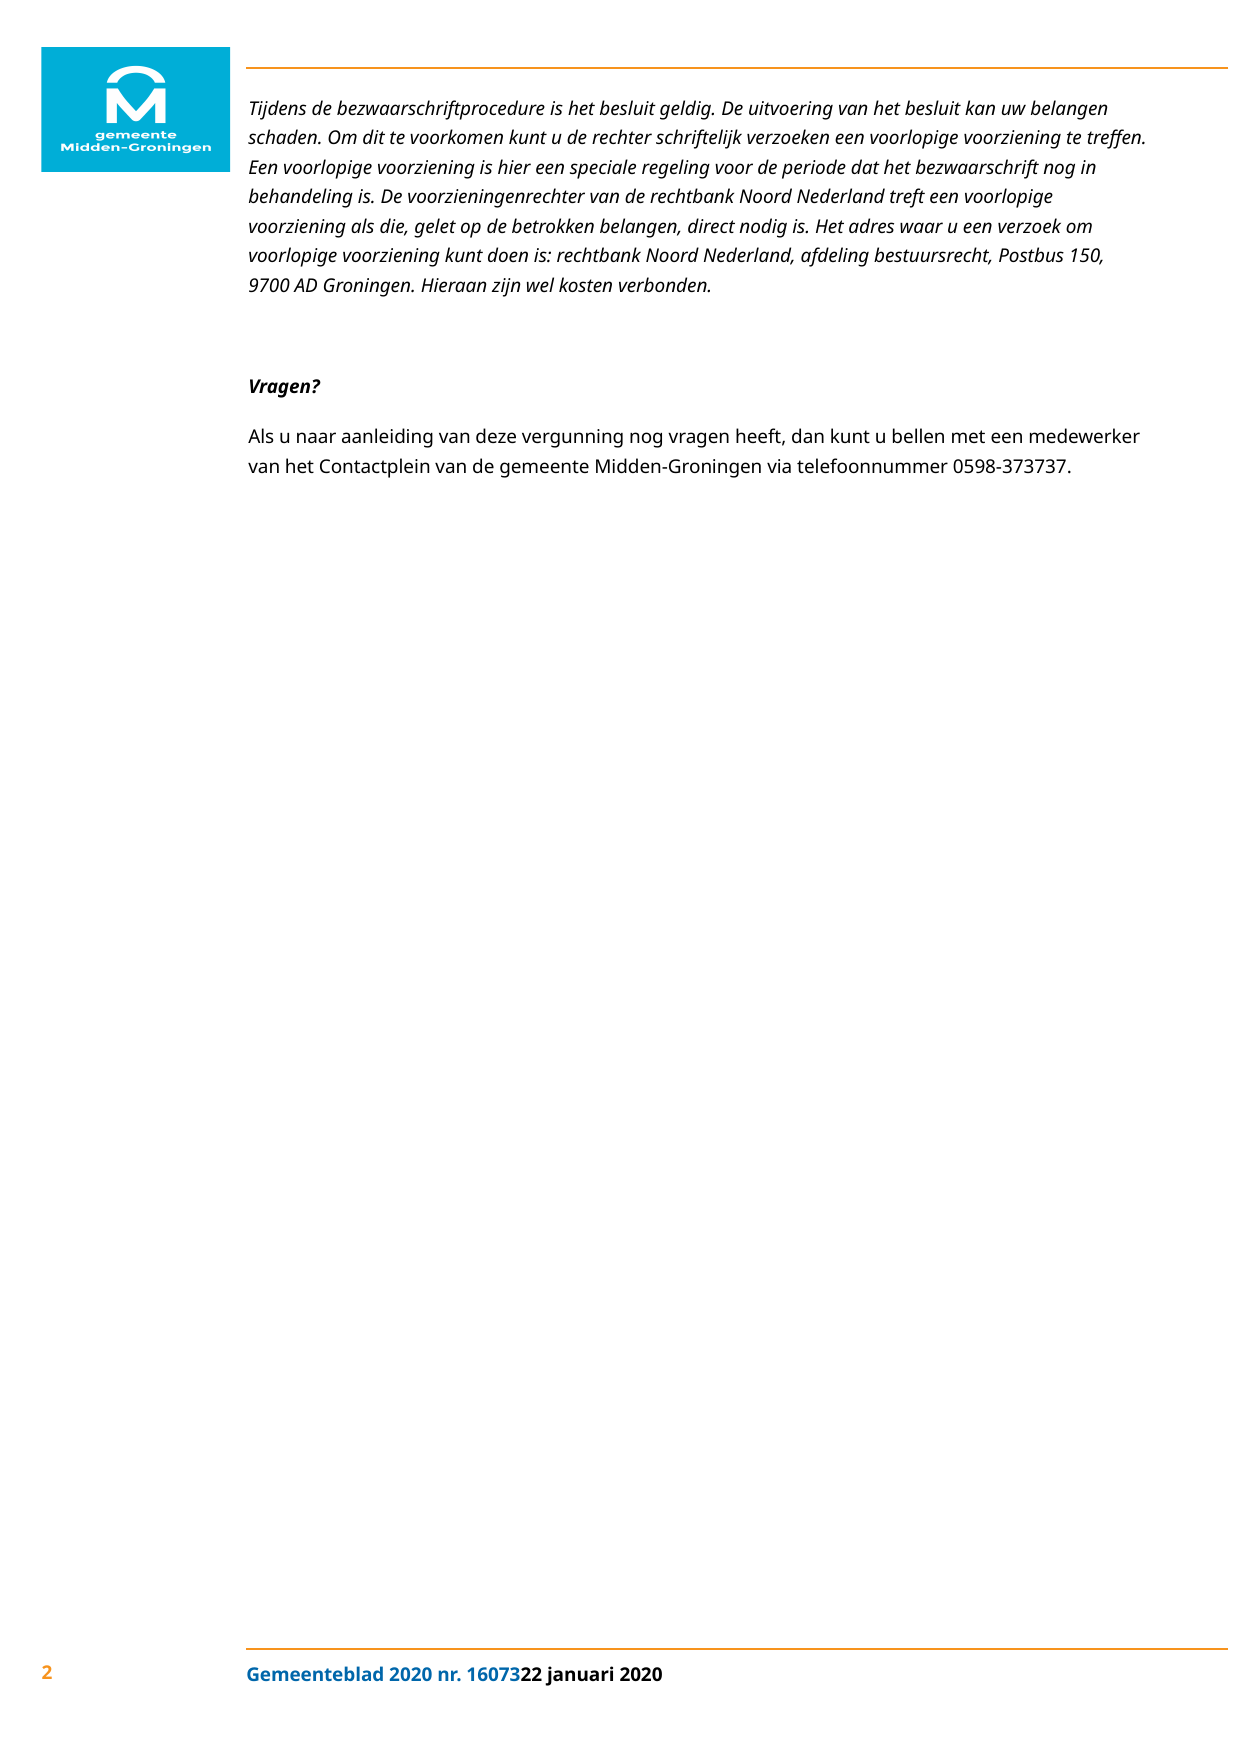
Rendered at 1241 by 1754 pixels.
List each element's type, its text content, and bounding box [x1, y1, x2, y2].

picture [184, 146, 190, 153]
picture [107, 89, 165, 122]
text Tijdens de bezwaarschriftprocedure is het besluit geldig. De uitvoering van het besluit kan uw belangen schaden. Om dit te voorkomen kunt u de rechter schriftelijk verzoeken een voorlopige voorziening te treffen. Een voorlopige voorziening is hier een speciale regeling voor de periode dat het bezwaarschrift nog in behandeling is. De voorzieningenrechter van de rechtbank Noord Nederland treft een voorlopige voorziening als die, gelet op de betrokken belangen, direct nodig is. Het adres waar u een verzoek om voorlopige voorziening kunt doen is: rechtbank Noord Nederland, afdeling bestuursrecht, Postbus 150, 9700 AD Groningen. Hieraan zijn wel kosten verbonden. [248, 95, 1152, 298]
picture [108, 66, 164, 82]
text Vragen? [248, 373, 1152, 399]
text Als u naar aanleiding van deze vergunning nog vragen heeft, dan kunt u bellen met een medewerker van het Contactplein van de gemeente Midden-Groningen via telefoonnummer 0598-373737. [248, 423, 1152, 479]
